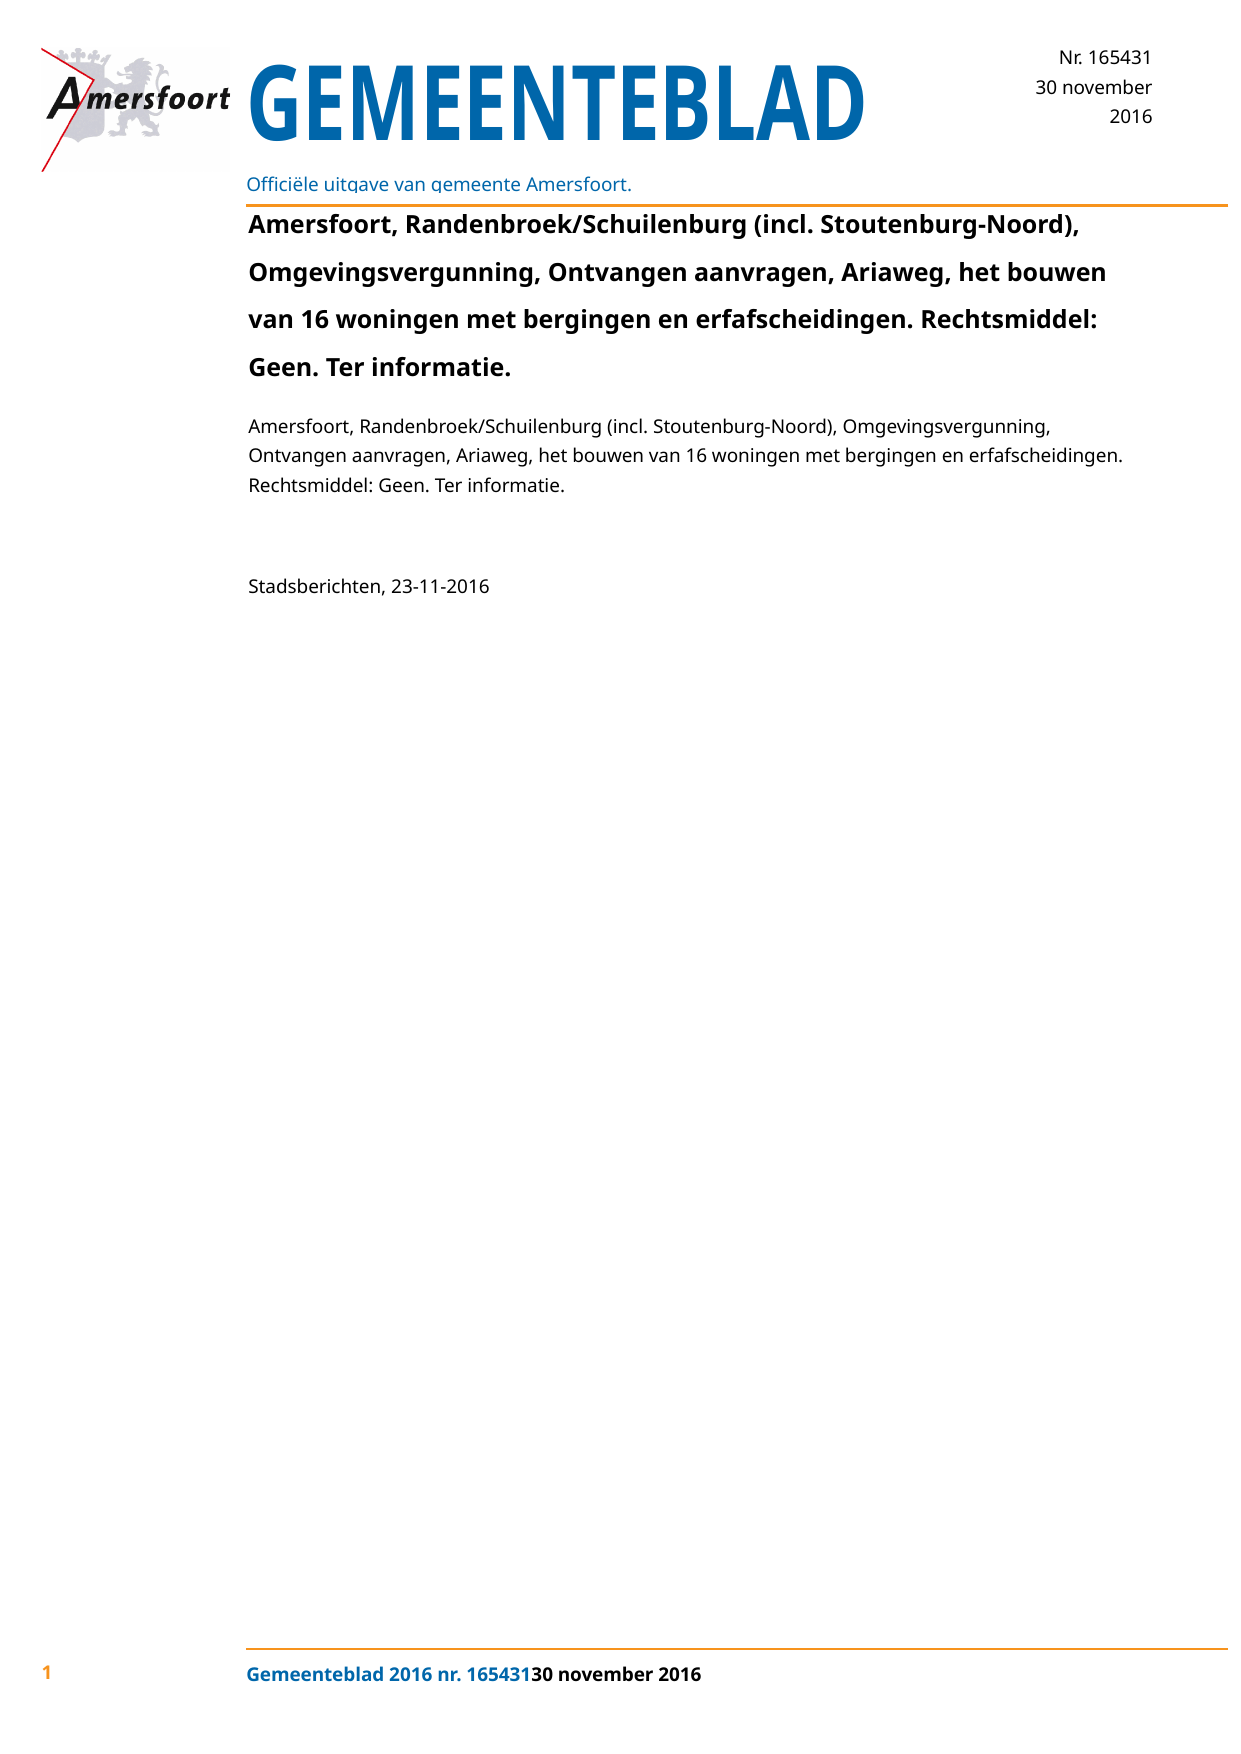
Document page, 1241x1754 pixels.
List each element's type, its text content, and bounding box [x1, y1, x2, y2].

text Stadsberichten, 23-11-2016 [248, 573, 1152, 599]
text Amersfoort, Randenbroek/Schuilenburg (incl. Stoutenburg-Noord), Omgevingsvergunning, Ontvangen aanvragen, Ariaweg, het bouwen van 16 woningen met bergingen en erfafscheidingen. Rechtsmiddel: Geen. Ter informatie. [248, 413, 1152, 498]
text Amersfoort, Randenbroek/Schuilenburg (incl. Stoutenburg-Noord), Omgevingsvergunning, Ontvangen aanvragen, Ariaweg, het bouwen van 16 woningen met bergingen en erfafscheidingen. Rechtsmiddel: Geen. Ter informatie. [248, 207, 1152, 384]
picture [41, 47, 231, 172]
